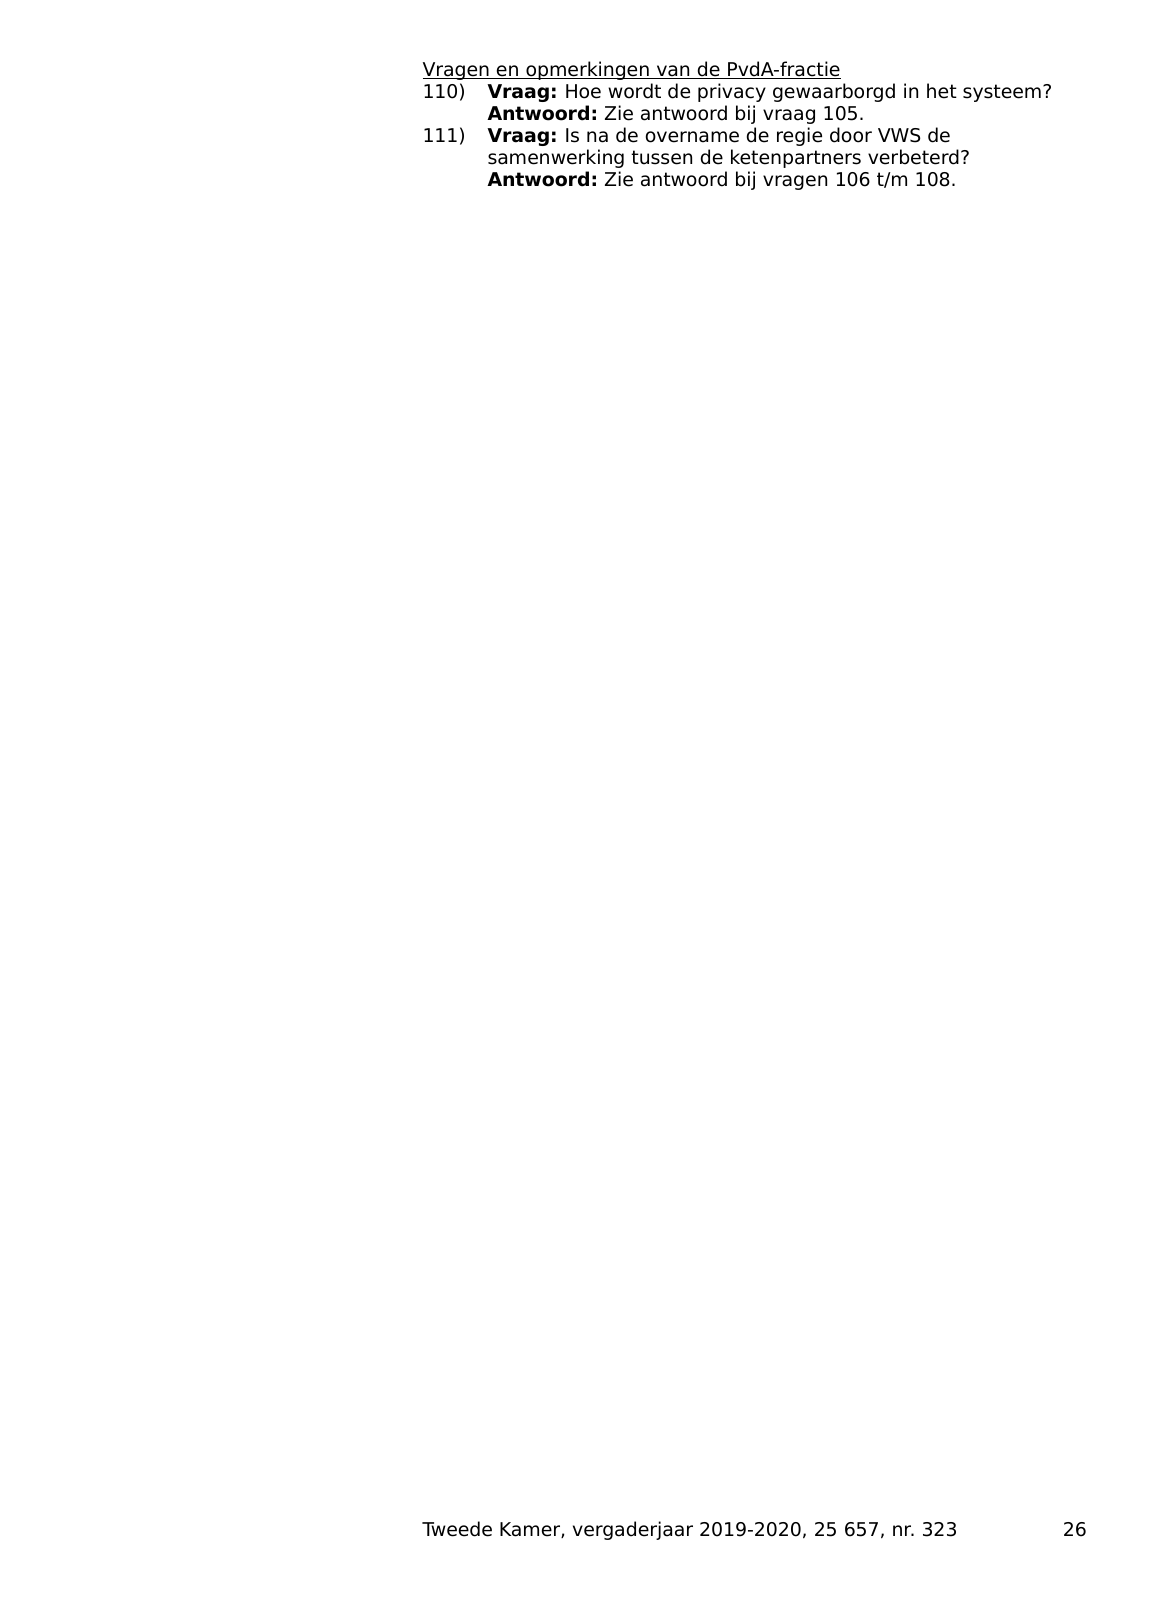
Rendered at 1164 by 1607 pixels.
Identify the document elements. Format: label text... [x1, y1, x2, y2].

text 110) Vraag: Hoe wordt de privacy gewaarborgd in het systeem? [422, 81, 1087, 103]
text Antwoord: Zie antwoord bij vraag 105. [487, 103, 1087, 125]
text Antwoord: Zie antwoord bij vragen 106 t/m 108. [487, 169, 1087, 191]
subtitle Vragen en opmerkingen van de PvdA-fractie [422, 59, 1087, 81]
text 111) Vraag: Is na de overname de regie door VWS de samenwerking tussen de ketenpartners verbeterd? [422, 125, 1087, 169]
